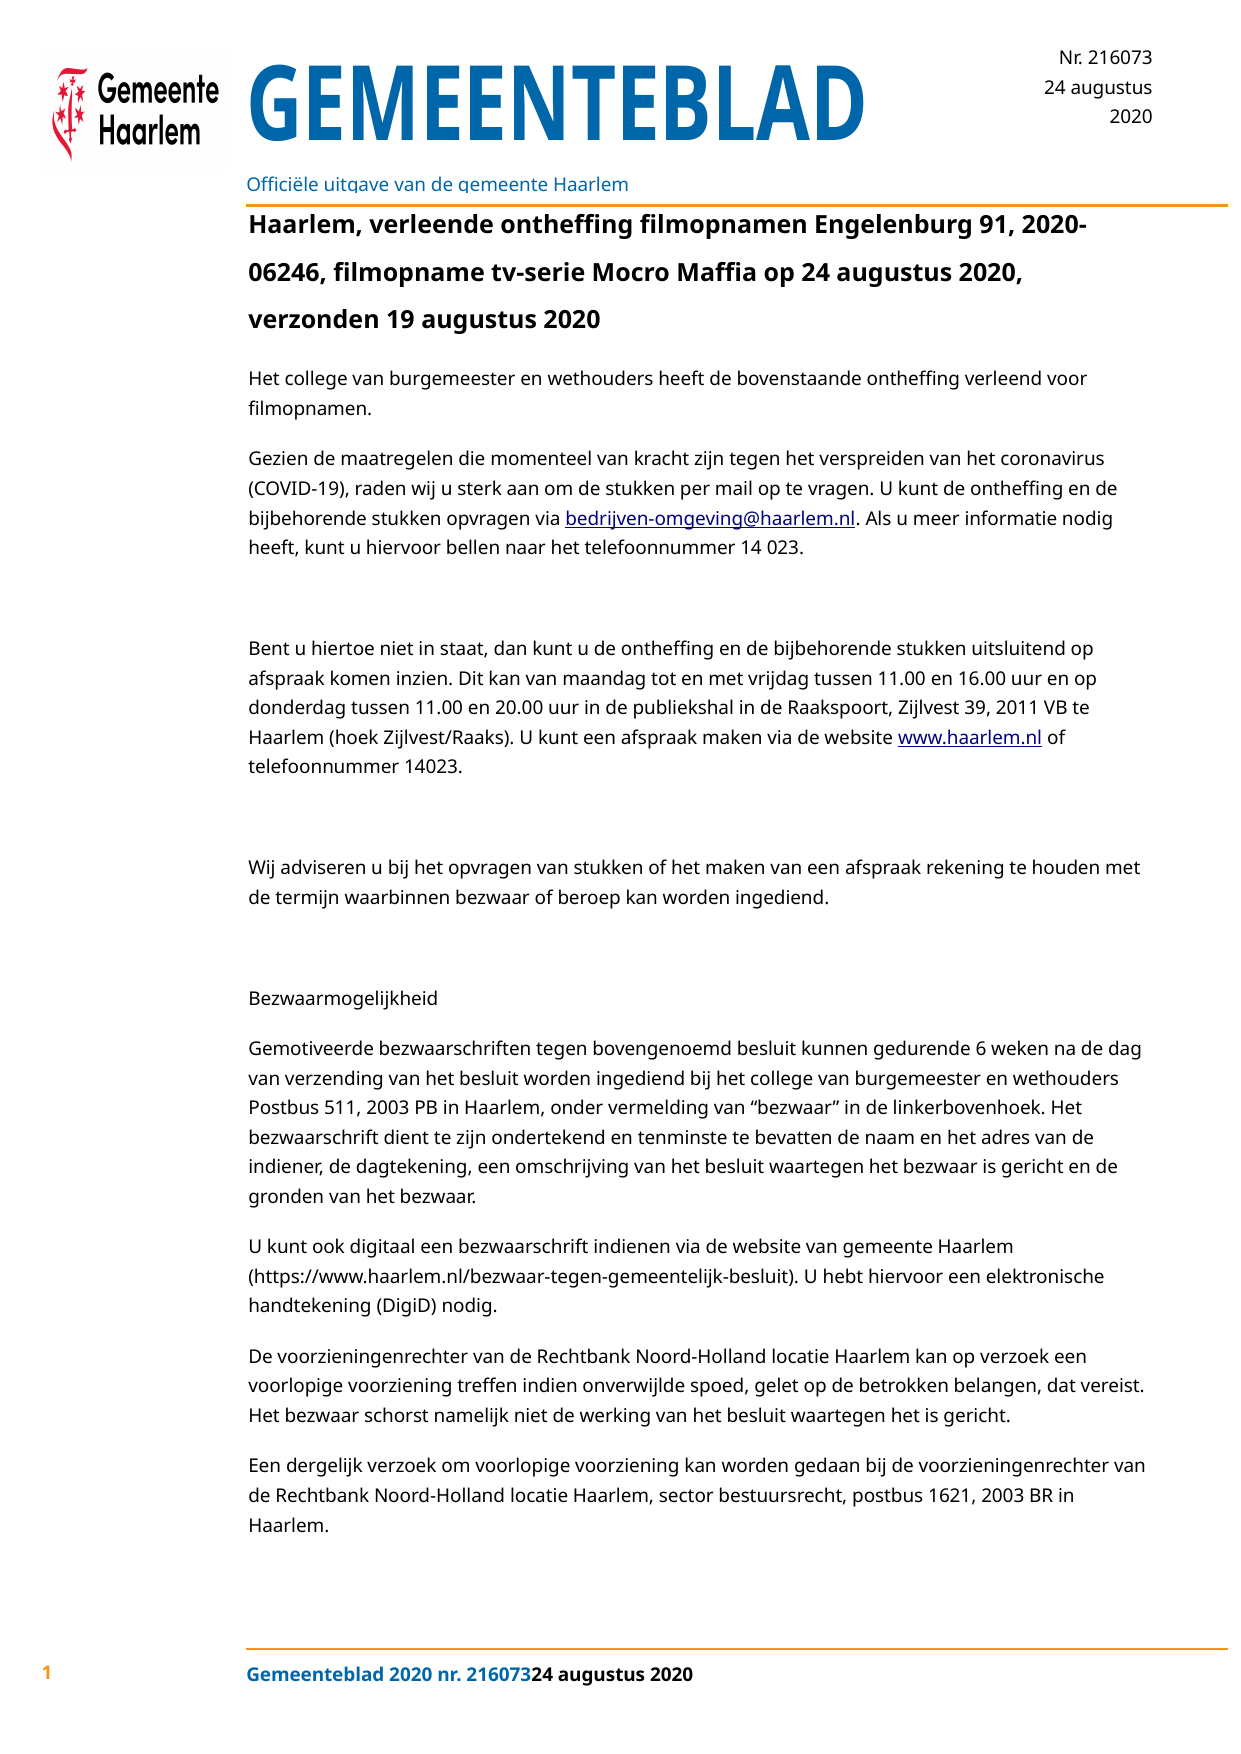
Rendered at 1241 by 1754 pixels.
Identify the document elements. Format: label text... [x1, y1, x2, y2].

text Het college van burgemeester en wethouders heeft de bovenstaande ontheffing verleend voor filmopnamen. [248, 366, 1152, 421]
picture [41, 47, 231, 172]
text Bent u hiertoe niet in staat, dan kunt u de ontheffing en de bijbehorende stukken uitsluitend op afspraak komen inzien. Dit kan van maandag tot en met vrijdag tussen 11.00 en 16.00 uur en op donderdag tussen 11.00 en 20.00 uur in de publiekshal in de Raakspoort, Zijlvest 39, 2011 VB te Haarlem (hoek Zijlvest/Raaks). U kunt een afspraak maken via de website www.haarlem.nl of telefoonnummer 14023. [248, 635, 1152, 779]
text De voorzieningenrechter van de Rechtbank Noord-Holland locatie Haarlem kan op verzoek een voorlopige voorziening treffen indien onverwijlde spoed, gelet op de betrokken belangen, dat vereist. Het bezwaar schorst namelijk niet de werking van het besluit waartegen het is gericht. [248, 1343, 1152, 1428]
text U kunt ook digitaal een bezwaarschrift indienen via de website van gemeente Haarlem (https://www.haarlem.nl/bezwaar-tegen-gemeentelijk-besluit). U hebt hiervoor een elektronische handtekening (DigiD) nodig. [248, 1233, 1152, 1318]
text Gezien de maatregelen die momenteel van kracht zijn tegen het verspreiden van het coronavirus (COVID-19), raden wij u sterk aan om de stukken per mail op te vragen. U kunt de ontheffing en de bijbehorende stukken opvragen via bedrijven-omgeving@haarlem.nl. Als u meer informatie nodig heeft, kunt u hiervoor bellen naar het telefoonnummer 14 023. [248, 446, 1152, 560]
text Een dergelijk verzoek om voorlopige voorziening kan worden gedaan bij de voorzieningenrechter van de Rechtbank Noord-Holland locatie Haarlem, sector bestuursrecht, postbus 1621, 2003 BR in Haarlem. [248, 1453, 1152, 1537]
text Gemotiveerde bezwaarschriften tegen bovengenoemd besluit kunnen gedurende 6 weken na de dag van verzending van het besluit worden ingediend bij het college van burgemeester en wethouders Postbus 511, 2003 PB in Haarlem, onder vermelding van “bezwaar” in de linkerbovenhoek. Het bezwaarschrift dient te zijn ondertekend en tenminste te bevatten de naam en het adres van de indiener, de dagtekening, een omschrijving van het besluit waartegen het bezwaar is gericht en de gronden van het bezwaar. [248, 1035, 1152, 1209]
text Haarlem, verleende ontheffing filmopnamen Engelenburg 91, 2020-06246, filmopname tv-serie Mocro Maffia op 24 augustus 2020, verzonden 19 augustus 2020 [248, 207, 1152, 336]
text Wij adviseren u bij het opvragen van stukken of het maken van een afspraak rekening te houden met de termijn waarbinnen bezwaar of beroep kan worden ingediend. [248, 854, 1152, 909]
text Bezwaarmogelijkheid [248, 985, 1152, 1010]
